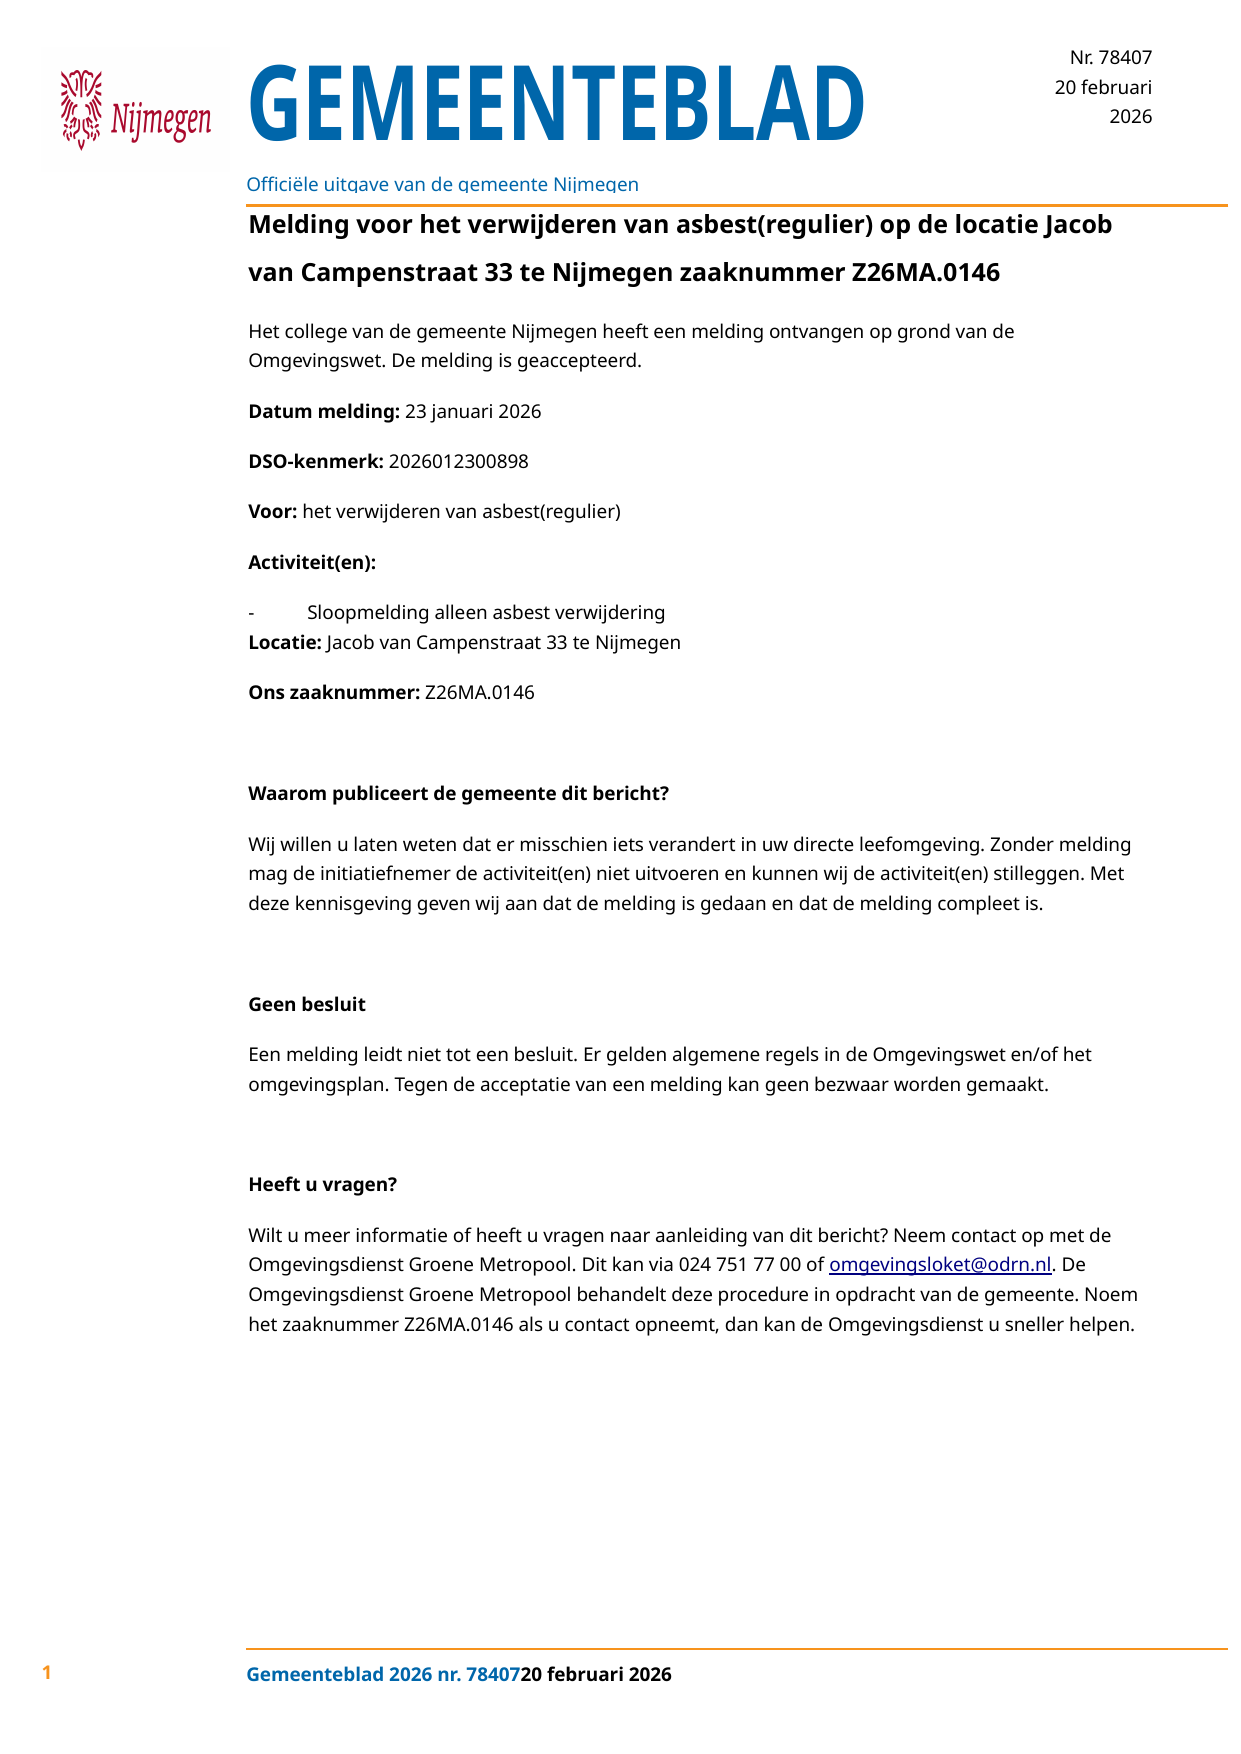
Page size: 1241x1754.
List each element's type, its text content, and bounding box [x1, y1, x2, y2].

text DSO-kenmerk: 2026012300898 [248, 448, 1152, 474]
text Locatie: Jacob van Campenstraat 33 te Nijmegen [248, 629, 1152, 655]
text Voor: het verwijderen van asbest(regulier) [248, 499, 1152, 524]
text Wilt u meer informatie of heeft u vragen naar aanleiding van dit bericht? Neem contact op met de Omgevingsdienst Groene Metropool. Dit kan via 024 751 77 00 of omgevingsloket@odrn.nl. De Omgevingsdienst Groene Metropool behandelt deze procedure in opdracht van de gemeente. Noem het zaaknummer Z26MA.0146 als u contact opneemt, dan kan de Omgevingsdienst u sneller helpen. [248, 1222, 1152, 1337]
list Sloopmelding alleen asbest verwijdering [248, 599, 1152, 625]
text Activiteit(en): [248, 549, 1152, 575]
text Een melding leidt niet tot een besluit. Er gelden algemene regels in de Omgevingswet en/of het omgevingsplan. Tegen de acceptatie van een melding kan geen bezwaar worden gemaakt. [248, 1041, 1152, 1097]
text Waarom publiceert de gemeente dit bericht? [248, 780, 1152, 806]
text Geen besluit [248, 991, 1152, 1017]
text Het college van de gemeente Nijmegen heeft een melding ontvangen op grond van de Omgevingswet. De melding is geaccepteerd. [248, 318, 1152, 373]
text Datum melding: 23 januari 2026 [248, 398, 1152, 424]
text Wij willen u laten weten dat er misschien iets verandert in uw directe leefomgeving. Zonder melding mag de initiatiefnemer de activiteit(en) niet uitvoeren en kunnen wij de activiteit(en) stilleggen. Met deze kennisgeving geven wij aan dat de melding is gedaan en dat de melding compleet is. [248, 831, 1152, 916]
text Heeft u vragen? [248, 1172, 1152, 1197]
text Melding voor het verwijderen van asbest(regulier) op de locatie Jacob van Campenstraat 33 te Nijmegen zaaknummer Z26MA.0146 [248, 207, 1152, 288]
picture [41, 47, 231, 172]
text Ons zaaknummer: Z26MA.0146 [248, 679, 1152, 705]
